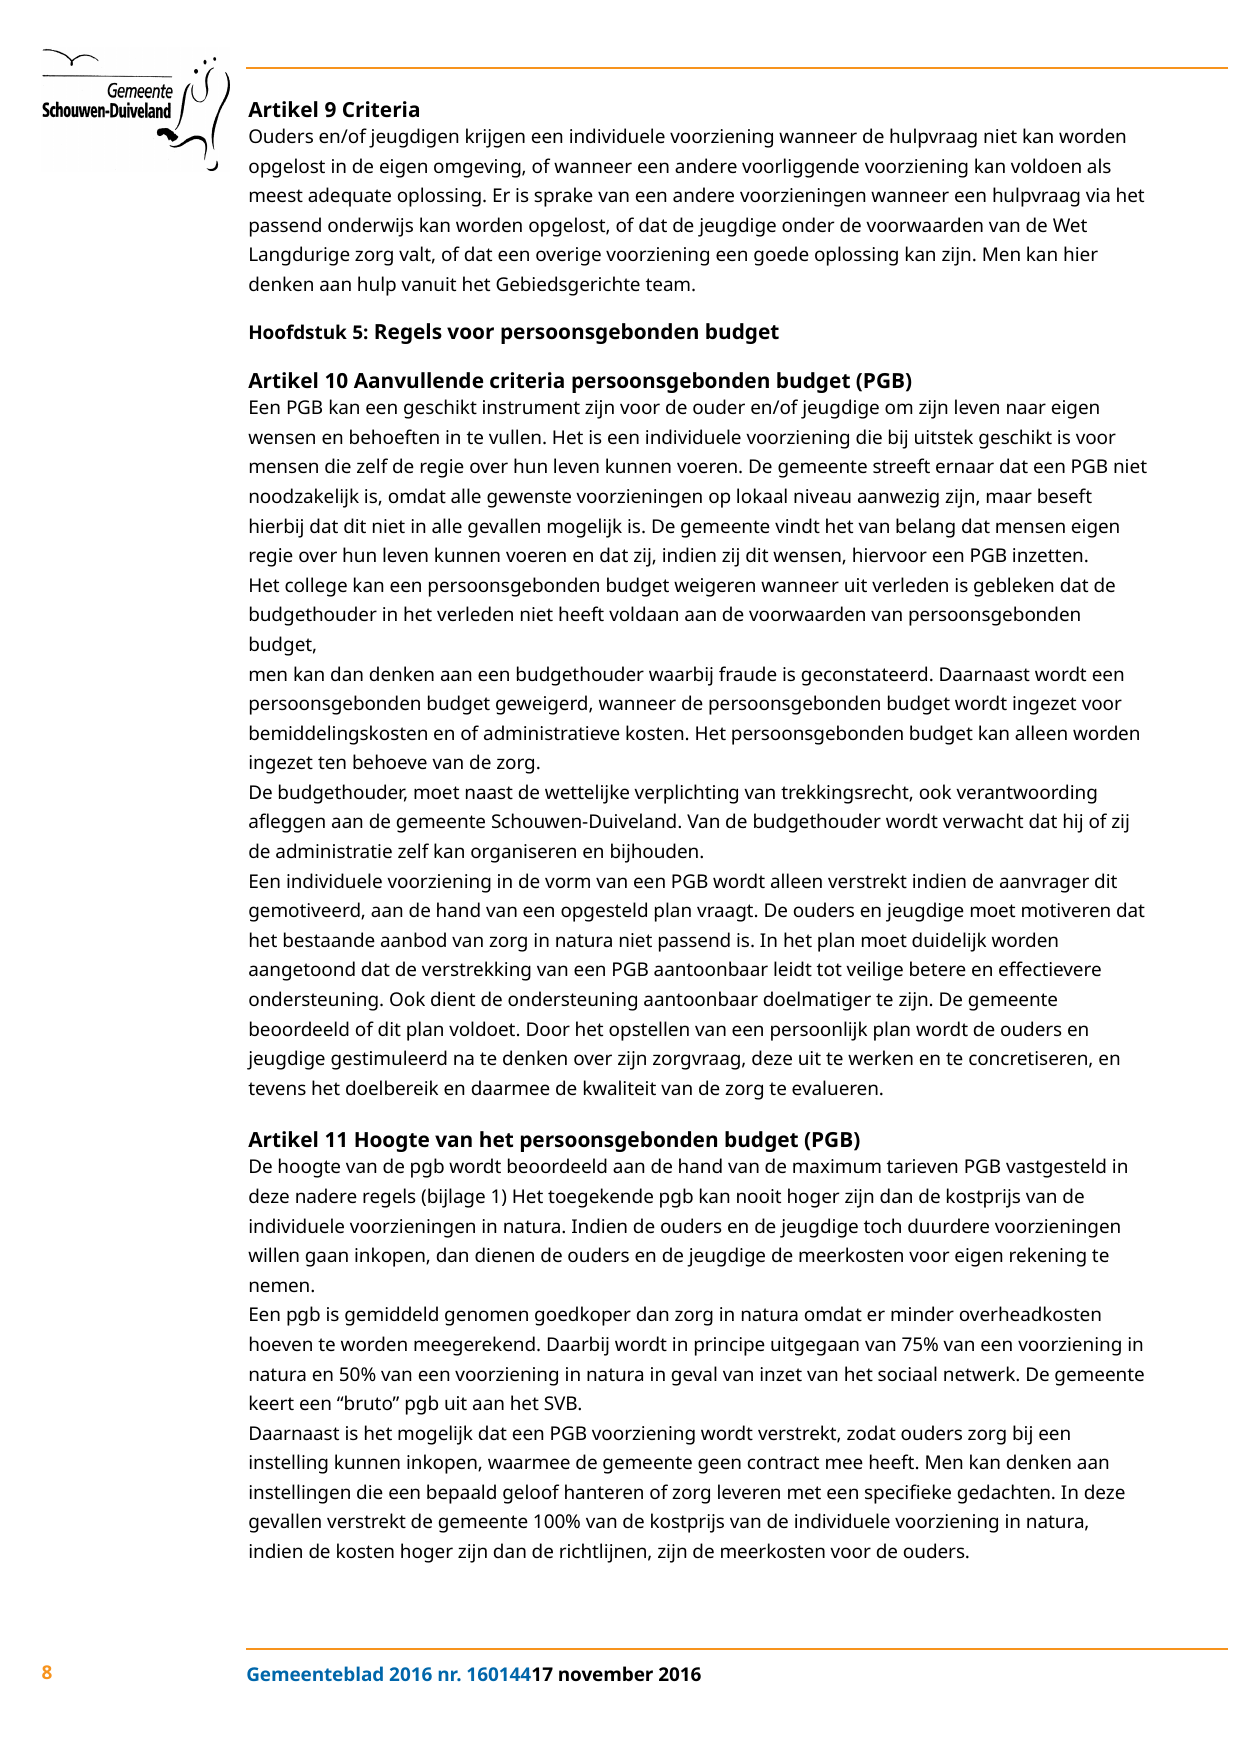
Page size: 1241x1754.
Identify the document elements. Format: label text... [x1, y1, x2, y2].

text Daarnaast is het mogelijk dat een PGB voorziening wordt verstrekt, zodat ouders zorg bij een [248, 1420, 1152, 1446]
text Artikel 10 Aanvullende criteria persoonsgebonden budget (PGB) [248, 366, 1152, 394]
text ingezet ten behoeve van de zorg. [248, 749, 1152, 775]
text gevallen verstrekt de gemeente 100% van de kostprijs van de individuele voorziening in natura, [248, 1509, 1152, 1534]
text indien de kosten hoger zijn dan de richtlijnen, zijn de meerkosten voor de ouders. [248, 1538, 1152, 1564]
text Hoofdstuk 5: Regels voor persoonsgebonden budget [248, 317, 1152, 345]
text Artikel 11 Hoogte van het persoonsgebonden budget (PGB) [248, 1125, 1152, 1154]
text De hoogte van de pgb wordt beoordeeld aan de hand van de maximum tarieven PGB vastgesteld in [248, 1154, 1152, 1179]
text budgethouder in het verleden niet heeft voldaan aan de voorwaarden van persoonsgebonden budget, [248, 602, 1152, 657]
text individuele voorzieningen in natura. Indien de ouders en de jeugdige toch duurdere voorzieningen [248, 1213, 1152, 1239]
text Het college kan een persoonsgebonden budget weigeren wanneer uit verleden is gebleken dat de [248, 572, 1152, 598]
text Artikel 9 Criteria [248, 95, 1152, 123]
picture [41, 47, 231, 172]
text men kan dan denken aan een budgethouder waarbij fraude is geconstateerd. Daarnaast wordt een [248, 661, 1152, 686]
text Een PGB kan een geschikt instrument zijn voor de ouder en/of jeugdige om zijn leven naar eigen wensen en behoeften in te vullen. Het is een individuele voorziening die bij uitstek geschikt is voor mensen die zelf de regie over hun leven kunnen voeren. De gemeente streeft ernaar dat een PGB niet noodzakelijk is, omdat alle gewenste voorzieningen op lokaal niveau aanwezig zijn, maar beseft hierbij dat dit niet in alle gevallen mogelijk is. De gemeente vindt het van belang dat mensen eigen regie over hun leven kunnen voeren en dat zij, indien zij dit wensen, hiervoor een PGB inzetten. [248, 394, 1152, 568]
text De budgethouder, moet naast de wettelijke verplichting van trekkingsrecht, ook verantwoording [248, 779, 1152, 805]
text Een individuele voorziening in de vorm van een PGB wordt alleen verstrekt indien de aanvrager dit gemotiveerd, aan de hand van een opgesteld plan vraagt. De ouders en jeugdige moet motiveren dat het bestaande aanbod van zorg in natura niet passend is. In het plan moet duidelijk worden aangetoond dat de verstrekking van een PGB aantoonbaar leidt tot veilige betere en effectievere ondersteuning. Ook dient de ondersteuning aantoonbaar doelmatiger te zijn. De gemeente beoordeeld of dit plan voldoet. Door het opstellen van een persoonlijk plan wordt de ouders en jeugdige gestimuleerd na te denken over zijn zorgvraag, deze uit te werken en te concretiseren, en tevens het doelbereik en daarmee de kwaliteit van de zorg te evalueren. [248, 868, 1152, 1101]
text Ouders en/of jeugdigen krijgen een individuele voorziening wanneer de hulpvraag niet kan worden opgelost in de eigen omgeving, of wanneer een andere voorliggende voorziening kan voldoen als meest adequate oplossing. Er is sprake van een andere voorzieningen wanneer een hulpvraag via het passend onderwijs kan worden opgelost, of dat de jeugdige onder de voorwaarden van de Wet Langdurige zorg valt, of dat een overige voorziening een goede oplossing kan zijn. Men kan hier denken aan hulp vanuit het Gebiedsgerichte team. [248, 123, 1152, 297]
text de administratie zelf kan organiseren en bijhouden. [248, 838, 1152, 864]
text instelling kunnen inkopen, waarmee de gemeente geen contract mee heeft. Men kan denken aan [248, 1449, 1152, 1475]
text instellingen die een bepaald geloof hanteren of zorg leveren met een specifieke gedachten. In deze [248, 1479, 1152, 1505]
text nemen. [248, 1272, 1152, 1298]
text willen gaan inkopen, dan dienen de ouders en de jeugdige de meerkosten voor eigen rekening te [248, 1242, 1152, 1268]
text afleggen aan de gemeente Schouwen-Duiveland. Van de budgethouder wordt verwacht dat hij of zij [248, 809, 1152, 834]
text Een pgb is gemiddeld genomen goedkoper dan zorg in natura omdat er minder overheadkosten hoeven te worden meegerekend. Daarbij wordt in principe uitgegaan van 75% van een voorziening in natura en 50% van een voorziening in natura in geval van inzet van het sociaal netwerk. De gemeente keert een “bruto” pgb uit aan het SVB. [248, 1302, 1152, 1416]
text deze nadere regels (bijlage 1) Het toegekende pgb kan nooit hoger zijn dan de kostprijs van de [248, 1183, 1152, 1209]
text persoonsgebonden budget geweigerd, wanneer de persoonsgebonden budget wordt ingezet voor [248, 690, 1152, 716]
text bemiddelingskosten en of administratieve kosten. Het persoonsgebonden budget kan alleen worden [248, 720, 1152, 746]
